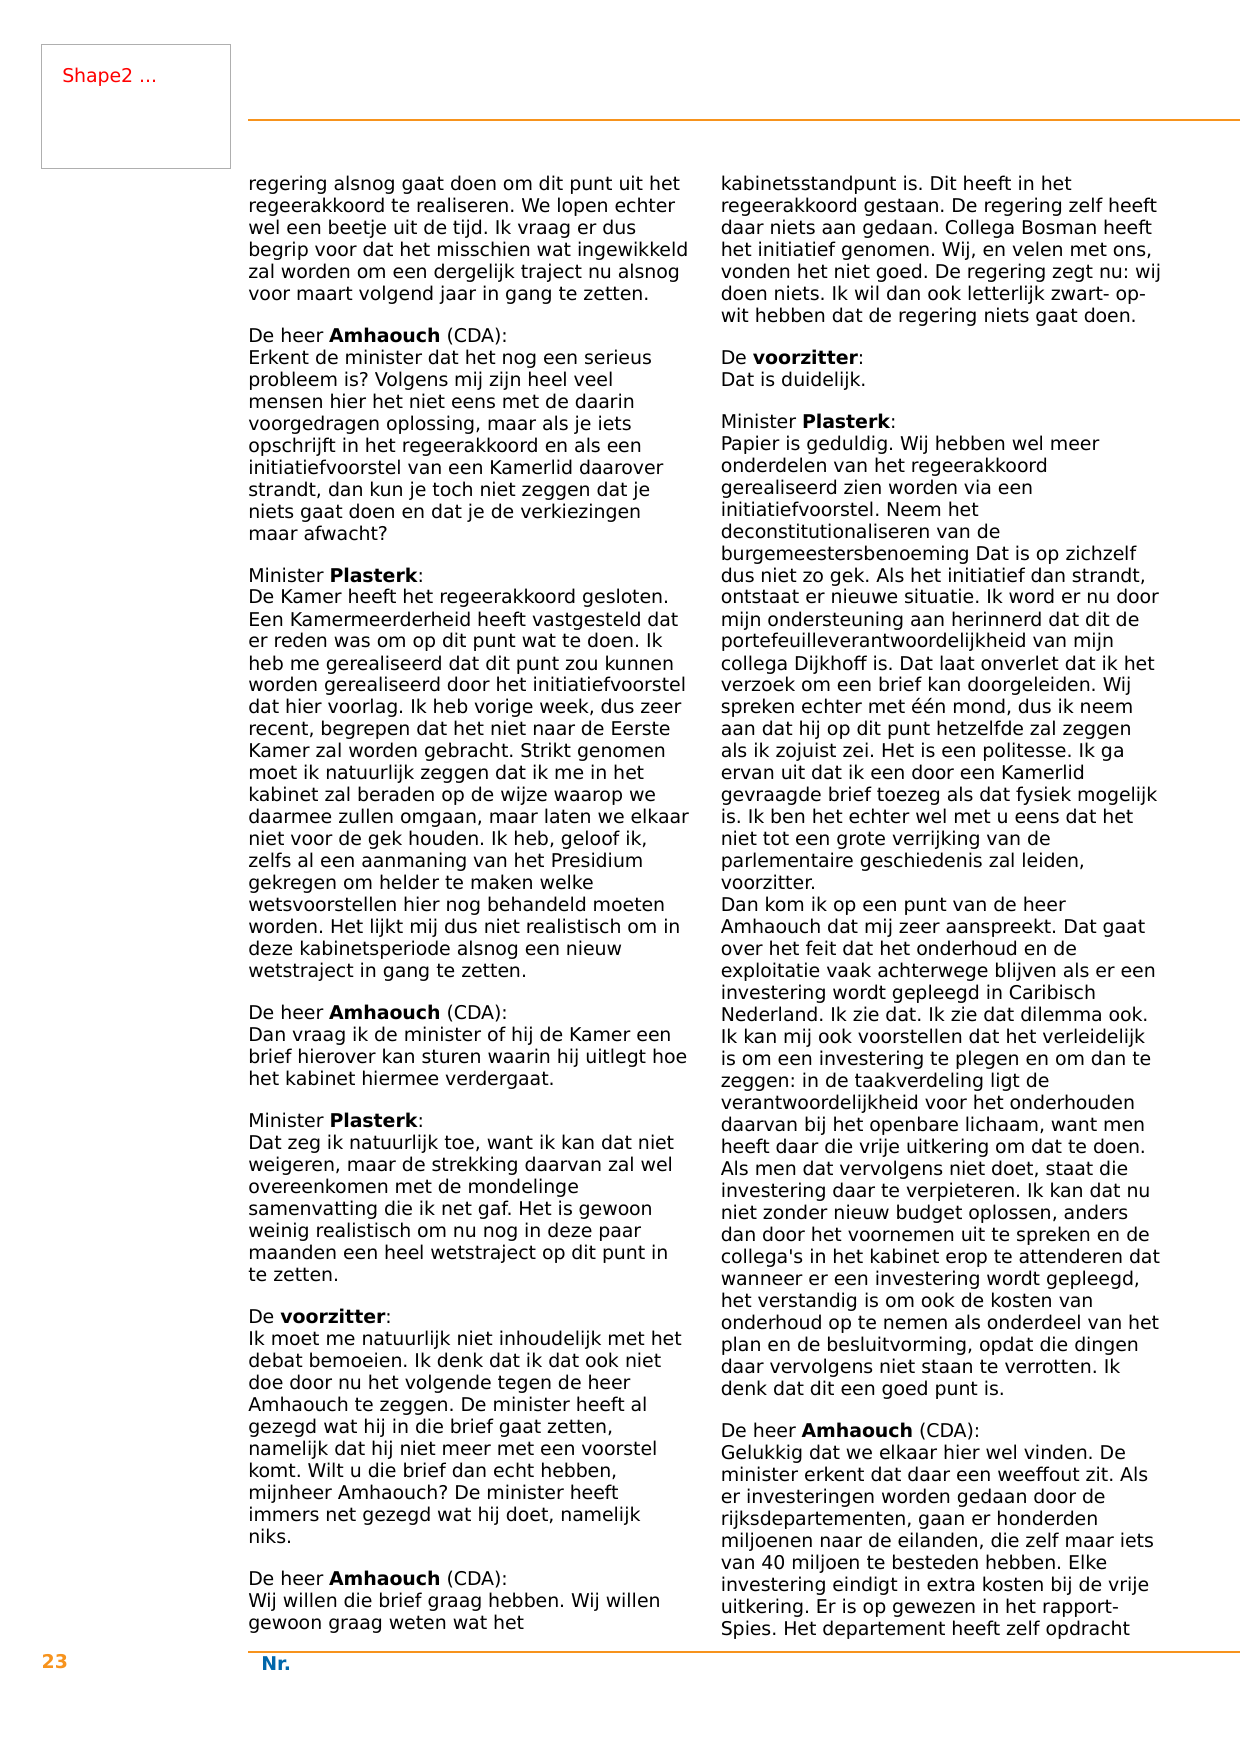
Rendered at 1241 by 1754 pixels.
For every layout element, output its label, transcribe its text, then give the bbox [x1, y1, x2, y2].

text Erkent de minister dat het nog een serieus probleem is? Volgens mij zijn heel veel mensen hier het niet eens met de daarin voorgedragen oplossing, maar als je iets opschrijft in het regeerakkoord en als een initiatiefvoorstel van een Kamerlid daarover strandt, dan kun je toch niet zeggen dat je niets gaat doen en dat je de verkiezingen maar afwacht? [248, 347, 691, 544]
text Gelukkig dat we elkaar hier wel vinden. De minister erkent dat daar een weeffout zit. Als er investeringen worden gedaan door de rijksdepartementen, gaan er honderden miljoenen naar de eilanden, die zelf maar iets van 40 miljoen te besteden hebben. Elke investering eindigt in extra kosten bij de vrije uitkering. Er is op gewezen in het rapport-Spies. Het departement heeft zelf opdracht [721, 1442, 1163, 1639]
text De heer Amhaouch (CDA): [248, 325, 691, 347]
text Dat zeg ik natuurlijk toe, want ik kan dat niet weigeren, maar de strekking daarvan zal wel overeenkomen met de mondelinge samenvatting die ik net gaf. Het is gewoon weinig realistisch om nu nog in deze paar maanden een heel wetstraject op dit punt in te zetten. [248, 1132, 691, 1286]
text Minister Plasterk: [248, 1110, 691, 1132]
text Dat is duidelijk. [721, 369, 1163, 391]
text De Kamer heeft het regeerakkoord gesloten. Een Kamermeerderheid heeft vastgesteld dat er reden was om op dit punt wat te doen. Ik heb me gerealiseerd dat dit punt zou kunnen worden gerealiseerd door het initiatiefvoorstel dat hier voorlag. Ik heb vorige week, dus zeer recent, begrepen dat het niet naar de Eerste Kamer zal worden gebracht. Strikt genomen moet ik natuurlijk zeggen dat ik me in het kabinet zal beraden op de wijze waarop we daarmee zullen omgaan, maar laten we elkaar niet voor de gek houden. Ik heb, geloof ik, zelfs al een aanmaning van het Presidium gekregen om helder te maken welke wetsvoorstellen hier nog behandeld moeten worden. Het lijkt mij dus niet realistisch om in deze kabinetsperiode alsnog een nieuw wetstraject in gang te zetten. [248, 586, 691, 982]
text Wij willen die brief graag hebben. Wij willen gewoon graag weten wat het [248, 1589, 691, 1633]
text kabinetsstandpunt is. Dit heeft in het regeerakkoord gestaan. De regering zelf heeft daar niets aan gedaan. Collega Bosman heeft het initiatief genomen. Wij, en velen met ons, vonden het niet goed. De regering zegt nu: wij doen niets. Ik wil dan ook letterlijk zwart- op-wit hebben dat de regering niets gaat doen. [721, 173, 1163, 327]
text Dan kom ik op een punt van de heer Amhaouch dat mij zeer aanspreekt. Dat gaat over het feit dat het onderhoud en de exploitatie vaak achterwege blijven als er een investering wordt gepleegd in Caribisch Nederland. Ik zie dat. Ik zie dat dilemma ook. Ik kan mij ook voorstellen dat het verleidelijk is om een investering te plegen en om dan te zeggen: in de taakverdeling ligt de verantwoordelijkheid voor het onderhouden daarvan bij het openbare lichaam, want men heeft daar die vrije uitkering om dat te doen. Als men dat vervolgens niet doet, staat die investering daar te verpieteren. Ik kan dat nu niet zonder nieuw budget oplossen, anders dan door het voornemen uit te spreken en de collega's in het kabinet erop te attenderen dat wanneer er een investering wordt gepleegd, het verstandig is om ook de kosten van onderhoud op te nemen als onderdeel van het plan en de besluitvorming, opdat die dingen daar vervolgens niet staan te verrotten. Ik denk dat dit een goed punt is. [721, 894, 1163, 1400]
text De voorzitter: [721, 347, 1163, 369]
text De heer Amhaouch (CDA): [248, 1002, 691, 1024]
text regering alsnog gaat doen om dit punt uit het regeerakkoord te realiseren. We lopen echter wel een beetje uit de tijd. Ik vraag er dus begrip voor dat het misschien wat ingewikkeld zal worden om een dergelijk traject nu alsnog voor maart volgend jaar in gang te zetten. [248, 173, 691, 305]
text Ik moet me natuurlijk niet inhoudelijk met het debat bemoeien. Ik denk dat ik dat ook niet doe door nu het volgende tegen de heer Amhaouch te zeggen. De minister heeft al gezegd wat hij in die brief gaat zetten, namelijk dat hij niet meer met een voorstel komt. Wilt u die brief dan echt hebben, mijnheer Amhaouch? De minister heeft immers net gezegd wat hij doet, namelijk niks. [248, 1328, 691, 1548]
text Dan vraag ik de minister of hij de Kamer een brief hierover kan sturen waarin hij uitlegt hoe het kabinet hiermee verdergaat. [248, 1024, 691, 1090]
text De voorzitter: [248, 1306, 691, 1328]
text De heer Amhaouch (CDA): [248, 1568, 691, 1589]
text Minister Plasterk: [248, 564, 691, 586]
text Minister Plasterk: [721, 411, 1163, 433]
text De heer Amhaouch (CDA): [721, 1420, 1163, 1442]
text Papier is geduldig. Wij hebben wel meer onderdelen van het regeerakkoord gerealiseerd zien worden via een initiatiefvoorstel. Neem het deconstitutionaliseren van de burgemeestersbenoeming Dat is op zichzelf dus niet zo gek. Als het initiatief dan strandt, ontstaat er nieuwe situatie. Ik word er nu door mijn ondersteuning aan herinnerd dat dit de portefeuilleverantwoordelijkheid van mijn collega Dijkhoff is. Dat laat onverlet dat ik het verzoek om een brief kan doorgeleiden. Wij spreken echter met één mond, dus ik neem aan dat hij op dit punt hetzelfde zal zeggen als ik zojuist zei. Het is een politesse. Ik ga ervan uit dat ik een door een Kamerlid gevraagde brief toezeg als dat fysiek mogelijk is. Ik ben het echter wel met u eens dat het niet tot een grote verrijking van de parlementaire geschiedenis zal leiden, voorzitter. [721, 433, 1163, 894]
